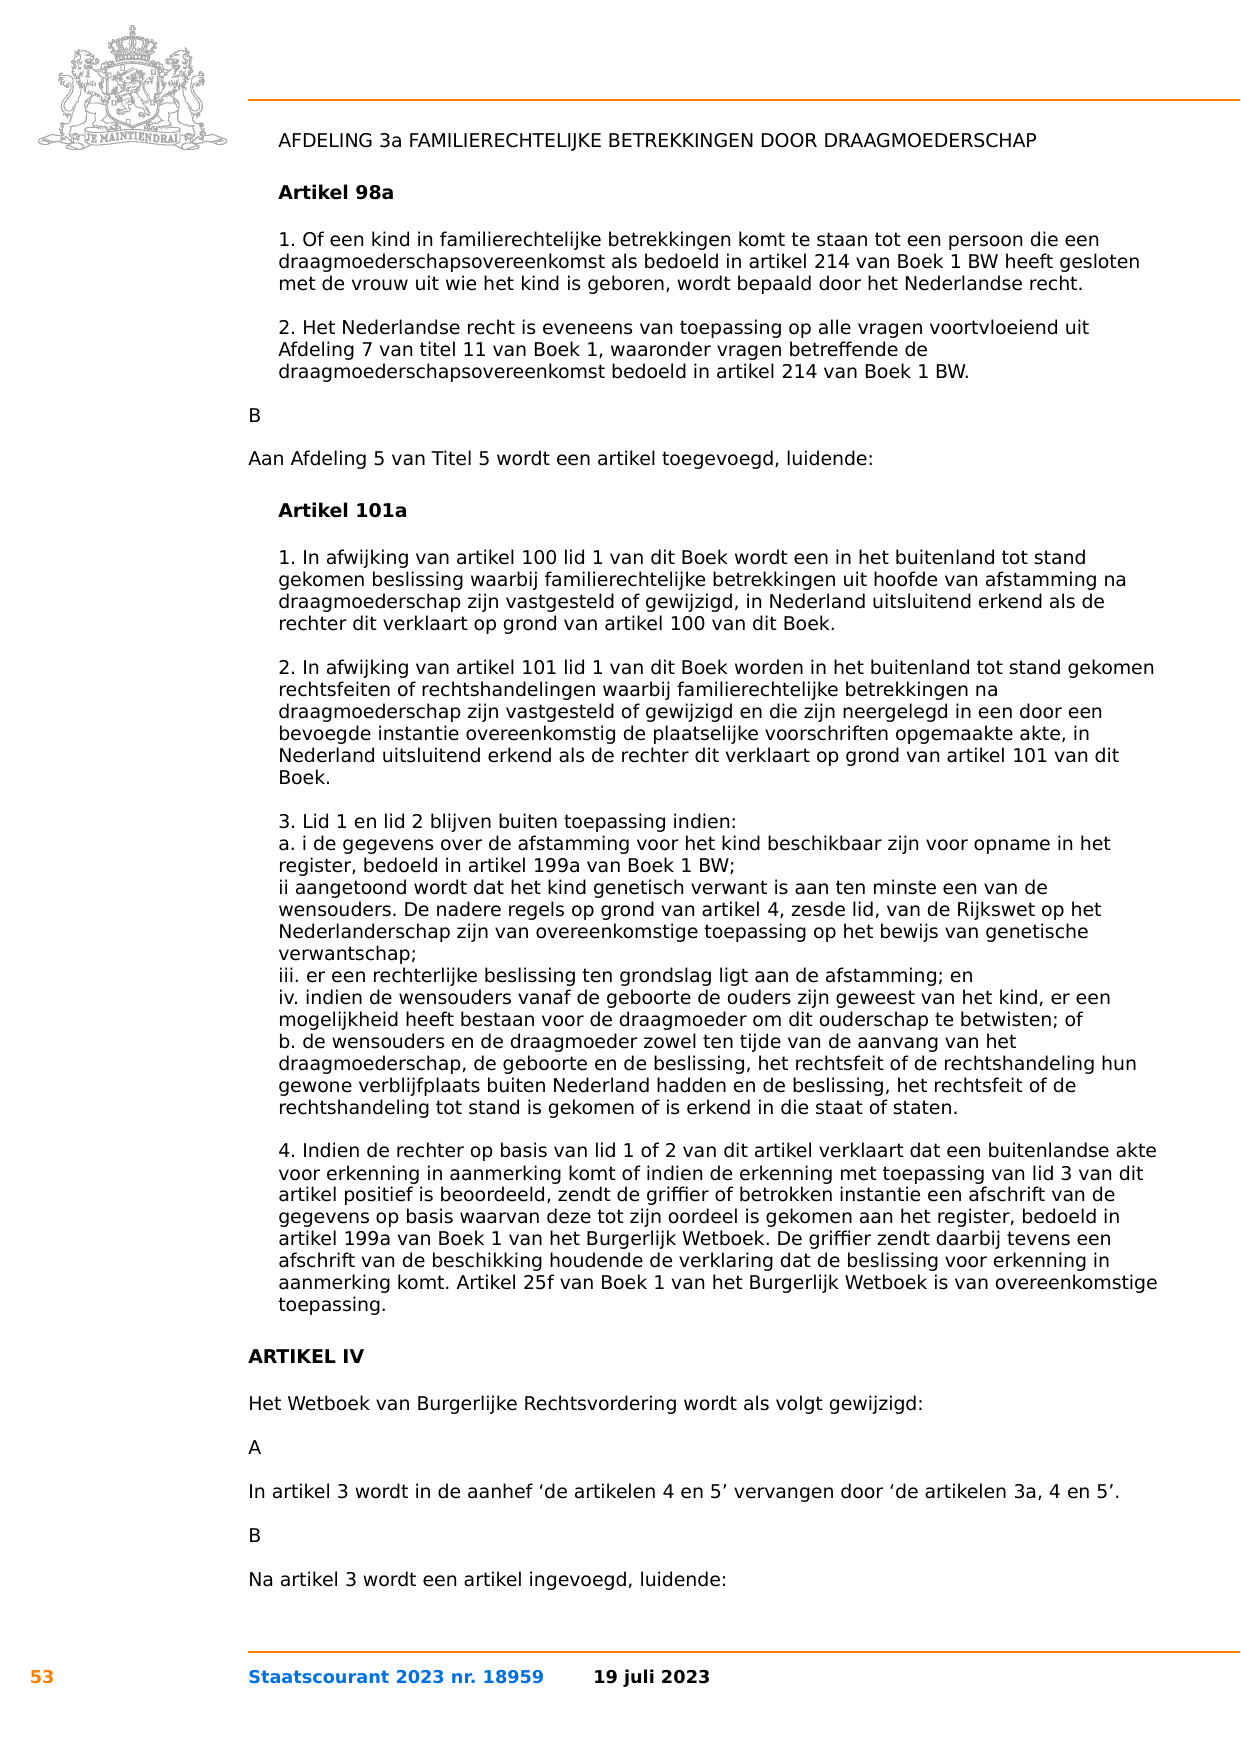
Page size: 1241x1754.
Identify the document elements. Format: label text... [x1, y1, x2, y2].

text a. i de gegevens over de afstamming voor het kind beschikbaar zijn voor opname in het register, bedoeld in artikel 199a van Boek 1 BW; [278, 833, 1163, 877]
picture [38, 25, 227, 150]
text iii. er een rechterlijke beslissing ten grondslag ligt aan de afstamming; en [278, 965, 1163, 987]
text Aan Afdeling 5 van Titel 5 wordt een artikel toegevoegd, luidende: [248, 448, 1163, 470]
subtitle Artikel 98a [278, 182, 1163, 204]
text Het Wetboek van Burgerlijke Rechtsvordering wordt als volgt gewijzigd: [248, 1393, 1163, 1415]
text B [248, 1525, 1163, 1547]
text B [248, 404, 1163, 426]
text A [248, 1437, 1163, 1459]
subtitle AFDELING 3a FAMILIERECHTELIJKE BETREKKINGEN DOOR DRAAGMOEDERSCHAP [278, 130, 1163, 152]
text 4. Indien de rechter op basis van lid 1 of 2 van dit artikel verklaart dat een buitenlandse akte voor erkenning in aanmerking komt of indien de erkenning met toepassing van lid 3 van dit artikel positief is beoordeeld, zendt de griffier of betrokken instantie een afschrift van de gegevens op basis waarvan deze tot zijn oordeel is gekomen aan het register, bedoeld in artikel 199a van Boek 1 van het Burgerlijk Wetboek. De griffier zendt daarbij tevens een afschrift van de beschikking houdende de verklaring dat de beslissing voor erkenning in aanmerking komt. Artikel 25f van Boek 1 van het Burgerlijk Wetboek is van overeenkomstige toepassing. [278, 1140, 1163, 1316]
text iv. indien de wensouders vanaf de geboorte de ouders zijn geweest van het kind, er een mogelijkheid heeft bestaan voor de draagmoeder om dit ouderschap te betwisten; of [278, 987, 1163, 1031]
text 1. In afwijking van artikel 100 lid 1 van dit Boek wordt een in het buitenland tot stand gekomen beslissing waarbij familierechtelijke betrekkingen uit hoofde van afstamming na draagmoederschap zijn vastgesteld of gewijzigd, in Nederland uitsluitend erkend als de rechter dit verklaart op grond van artikel 100 van dit Boek. [278, 547, 1163, 635]
text ii aangetoond wordt dat het kind genetisch verwant is aan ten minste een van de wensouders. De nadere regels op grond van artikel 4, zesde lid, van de Rijkswet op het Nederlanderschap zijn van overeenkomstige toepassing op het bewijs van genetische verwantschap; [278, 877, 1163, 965]
subtitle ARTIKEL IV [248, 1346, 1163, 1368]
text 2. In afwijking van artikel 101 lid 1 van dit Boek worden in het buitenland tot stand gekomen rechtsfeiten of rechtshandelingen waarbij familierechtelijke betrekkingen na draagmoederschap zijn vastgesteld of gewijzigd en die zijn neergelegd in een door een bevoegde instantie overeenkomstig de plaatselijke voorschriften opgemaakte akte, in Nederland uitsluitend erkend als de rechter dit verklaart op grond van artikel 101 van dit Boek. [278, 657, 1163, 789]
text b. de wensouders en de draagmoeder zowel ten tijde van de aanvang van het draagmoederschap, de geboorte en de beslissing, het rechtsfeit of de rechtshandeling hun gewone verblijfplaats buiten Nederland hadden en de beslissing, het rechtsfeit of de rechtshandeling tot stand is gekomen of is erkend in die staat of staten. [278, 1031, 1163, 1118]
text 3. Lid 1 en lid 2 blijven buiten toepassing indien: [278, 811, 1163, 833]
text In artikel 3 wordt in de aanhef ‘de artikelen 4 en 5’ vervangen door ‘de artikelen 3a, 4 en 5’. [248, 1481, 1163, 1503]
subtitle Artikel 101a [278, 500, 1163, 522]
text 2. Het Nederlandse recht is eveneens van toepassing op alle vragen voortvloeiend uit Afdeling 7 van titel 11 van Boek 1, waaronder vragen betreffende de draagmoederschapsovereenkomst bedoeld in artikel 214 van Boek 1 BW. [278, 317, 1163, 383]
text 1. Of een kind in familierechtelijke betrekkingen komt te staan tot een persoon die een draagmoederschapsovereenkomst als bedoeld in artikel 214 van Boek 1 BW heeft gesloten met de vrouw uit wie het kind is geboren, wordt bepaald door het Nederlandse recht. [278, 229, 1163, 295]
text Na artikel 3 wordt een artikel ingevoegd, luidende: [248, 1569, 1163, 1591]
